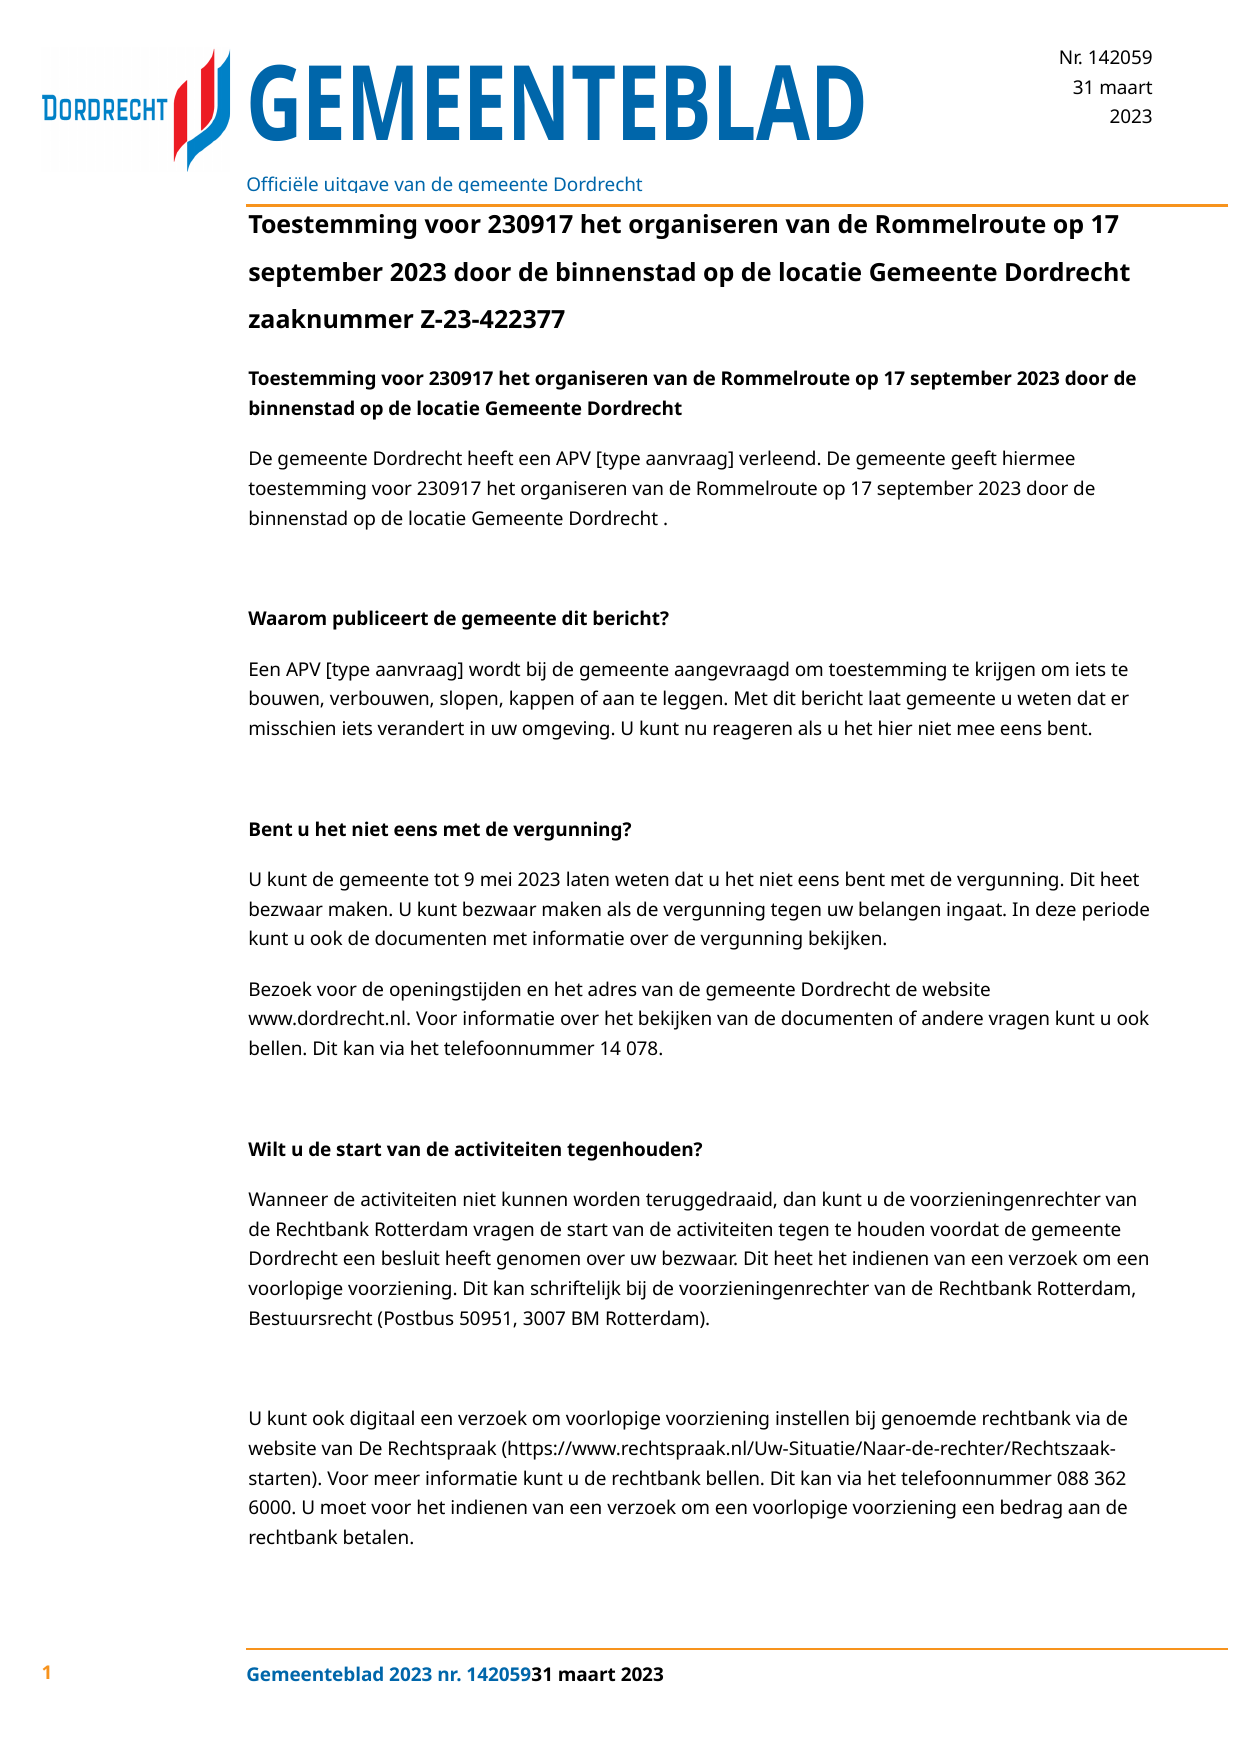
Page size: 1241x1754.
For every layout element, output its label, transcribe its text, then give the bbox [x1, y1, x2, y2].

text U kunt de gemeente tot 9 mei 2023 laten weten dat u het niet eens bent met de vergunning. Dit heet bezwaar maken. U kunt bezwaar maken als de vergunning tegen uw belangen ingaat. In deze periode kunt u ook de documenten met informatie over de vergunning bekijken. [248, 866, 1152, 951]
text Toestemming voor 230917 het organiseren van de Rommelroute op 17 september 2023 door de binnenstad op de locatie Gemeente Dordrecht zaaknummer Z-23-422377 [248, 207, 1152, 336]
text Toestemming voor 230917 het organiseren van de Rommelroute op 17 september 2023 door de binnenstad op de locatie Gemeente Dordrecht [248, 366, 1152, 421]
text Wanneer de activiteiten niet kunnen worden teruggedraaid, dan kunt u de voorzieningenrechter van de Rechtbank Rotterdam vragen de start van de activiteiten tegen te houden voordat de gemeente Dordrecht een besluit heeft genomen over uw bezwaar. Dit heet het indienen van een verzoek om een voorlopige voorziening. Dit kan schriftelijk bij de voorzieningenrechter van de Rechtbank Rotterdam, Bestuursrecht (Postbus 50951, 3007 BM Rotterdam). [248, 1186, 1152, 1330]
text U kunt ook digitaal een verzoek om voorlopige voorziening instellen bij genoemde rechtbank via de website van De Rechtspraak (https://www.rechtspraak.nl/Uw-Situatie/Naar-de-rechter/Rechtszaak-starten). Voor meer informatie kunt u de rechtbank bellen. Dit kan via het telefoonnummer 088 362 6000. U moet voor het indienen van een verzoek om een voorlopige voorziening een bedrag aan de rechtbank betalen. [248, 1406, 1152, 1549]
text Wilt u de start van de activiteiten tegenhouden? [248, 1136, 1152, 1162]
text Bent u het niet eens met de vergunning? [248, 816, 1152, 842]
text Bezoek voor de openingstijden en het adres van de gemeente Dordrecht de website www.dordrecht.nl. Voor informatie over het bekijken van de documenten of andere vragen kunt u ook bellen. Dit kan via het telefoonnummer 14 078. [248, 976, 1152, 1061]
text Waarom publiceert de gemeente dit bericht? [248, 606, 1152, 631]
text De gemeente Dordrecht heeft een APV [type aanvraag] verleend. De gemeente geeft hiermee toestemming voor 230917 het organiseren van de Rommelroute op 17 september 2023 door de binnenstad op de locatie Gemeente Dordrecht . [248, 446, 1152, 530]
picture [41, 47, 231, 172]
text Een APV [type aanvraag] wordt bij de gemeente aangevraagd om toestemming te krijgen om iets te bouwen, verbouwen, slopen, kappen of aan te leggen. Met dit bericht laat gemeente u weten dat er misschien iets verandert in uw omgeving. U kunt nu reageren als u het hier niet mee eens bent. [248, 656, 1152, 741]
